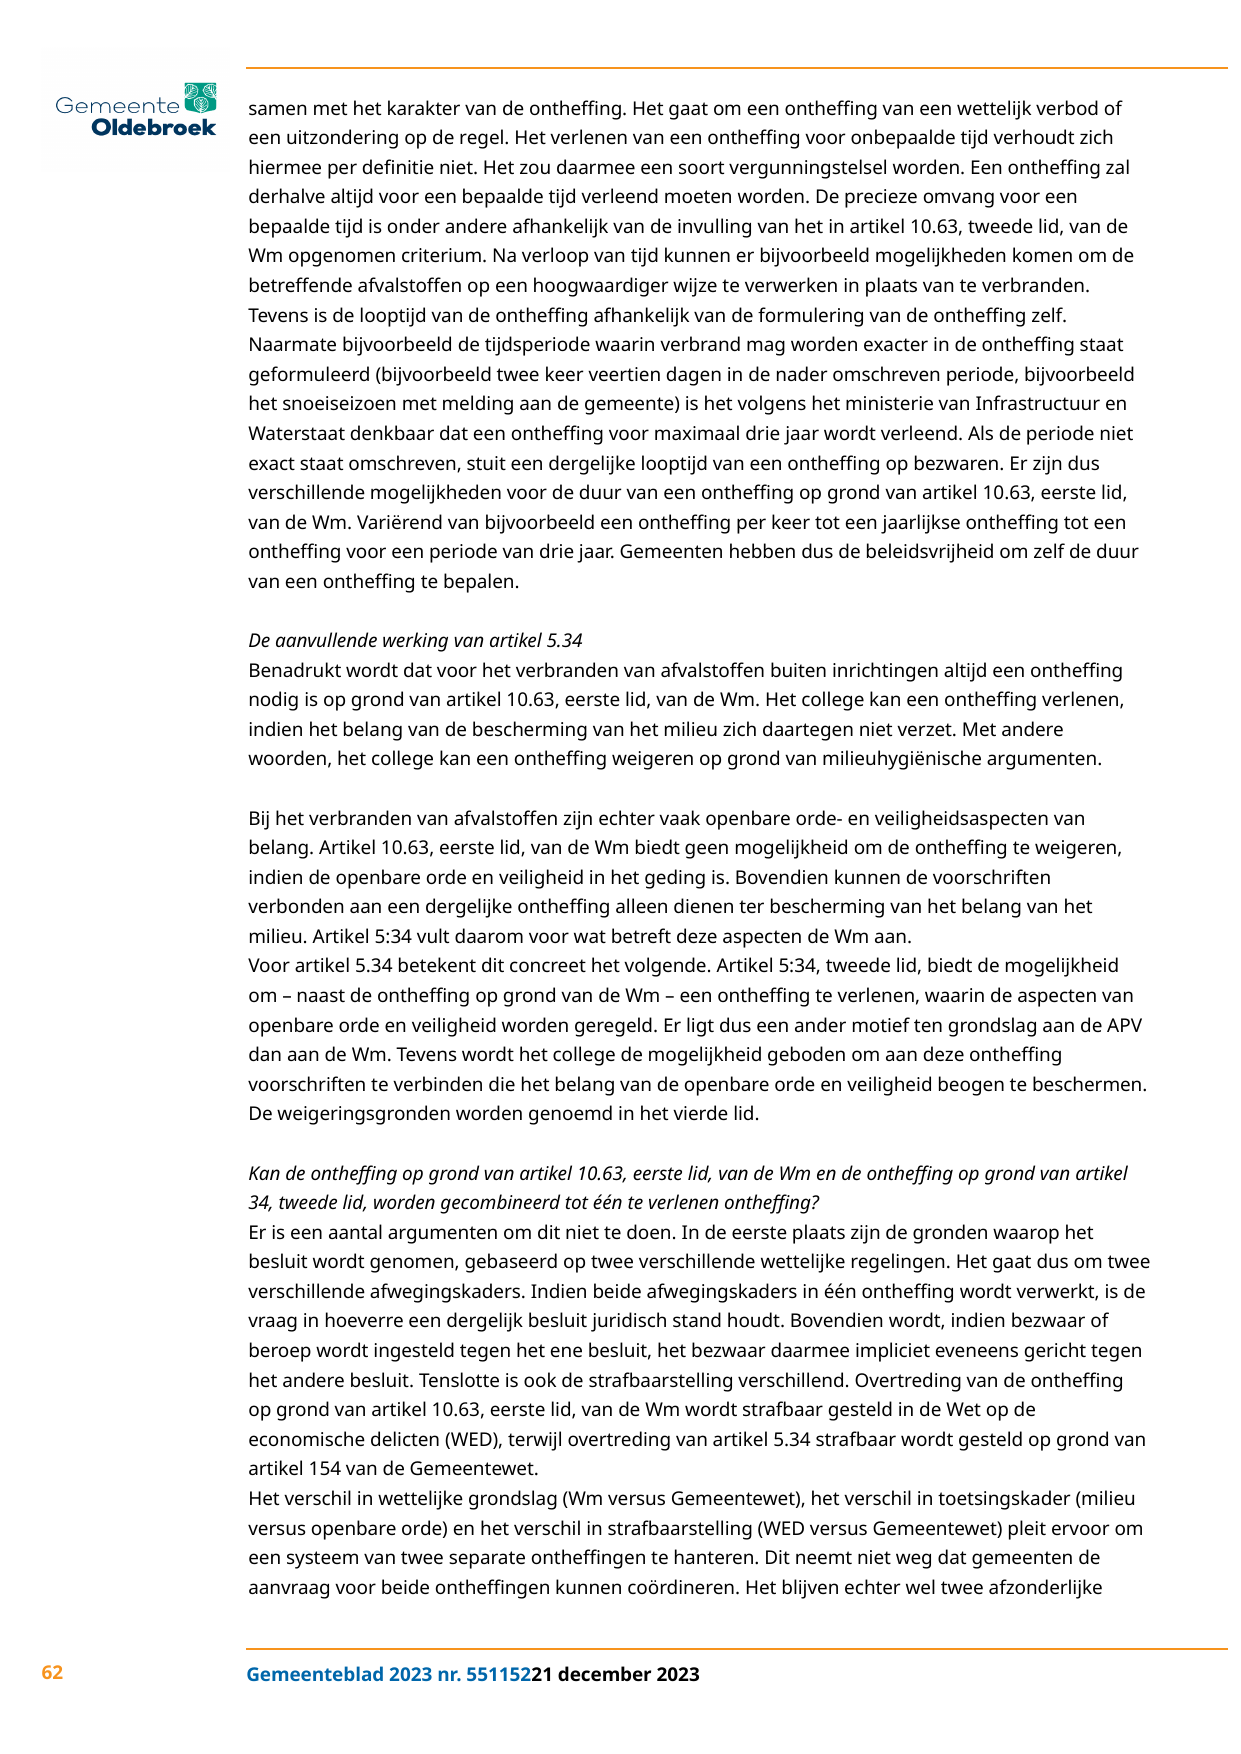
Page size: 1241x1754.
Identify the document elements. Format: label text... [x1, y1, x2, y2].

text Voor artikel 5.34 betekent dit concreet het volgende. Artikel 5:34, tweede lid, biedt de mogelijkheid om – naast de ontheffing op grond van de Wm – een ontheffing te verlenen, waarin de aspecten van openbare orde en veiligheid worden geregeld. Er ligt dus een ander motief ten grondslag aan de APV dan aan de Wm. Tevens wordt het college de mogelijkheid geboden om aan deze ontheffing voorschriften te verbinden die het belang van de openbare orde en veiligheid beogen te beschermen. De weigeringsgronden worden genoemd in het vierde lid. [248, 953, 1152, 1126]
text Bij het verbranden van afvalstoffen zijn echter vaak openbare orde- en veiligheidsaspecten van belang. Artikel 10.63, eerste lid, van de Wm biedt geen mogelijkheid om de ontheffing te weigeren, indien de openbare orde en veiligheid in het geding is. Bovendien kunnen de voorschriften verbonden aan een dergelijke ontheffing alleen dienen ter bescherming van het belang van het milieu. Artikel 5:34 vult daarom voor wat betreft deze aspecten de Wm aan. [248, 805, 1152, 949]
text samen met het karakter van de ontheffing. Het gaat om een ontheffing van een wettelijk verbod of een uitzondering op de regel. Het verlenen van een ontheffing voor onbepaalde tijd verhoudt zich hiermee per definitie niet. Het zou daarmee een soort vergunningstelsel worden. Een ontheffing zal derhalve altijd voor een bepaalde tijd verleend moeten worden. De precieze omvang voor een bepaalde tijd is onder andere afhankelijk van de invulling van het in artikel 10.63, tweede lid, van de Wm opgenomen criterium. Na verloop van tijd kunnen er bijvoorbeeld mogelijkheden komen om de betreffende afvalstoffen op een hoogwaardiger wijze te verwerken in plaats van te verbranden. Tevens is de looptijd van de ontheffing afhankelijk van de formulering van de ontheffing zelf. Naarmate bijvoorbeeld de tijdsperiode waarin verbrand mag worden exacter in de ontheffing staat geformuleerd (bijvoorbeeld twee keer veertien dagen in de nader omschreven periode, bijvoorbeeld het snoeiseizoen met melding aan de gemeente) is het volgens het ministerie van Infrastructuur en Waterstaat denkbaar dat een ontheffing voor maximaal drie jaar wordt verleend. Als de periode niet exact staat omschreven, stuit een dergelijke looptijd van een ontheffing op bezwaren. Er zijn dus verschillende mogelijkheden voor de duur van een ontheffing op grond van artikel 10.63, eerste lid, van de Wm. Variërend van bijvoorbeeld een ontheffing per keer tot een jaarlijkse ontheffing tot een ontheffing voor een periode van drie jaar. Gemeenten hebben dus de beleidsvrijheid om zelf de duur van een ontheffing te bepalen. [248, 95, 1152, 594]
text De aanvullende werking van artikel 5.34 [248, 627, 1152, 653]
text Er is een aantal argumenten om dit niet te doen. In de eerste plaats zijn de gronden waarop het besluit wordt genomen, gebaseerd op twee verschillende wettelijke regelingen. Het gaat dus om twee verschillende afwegingskaders. Indien beide afwegingskaders in één ontheffing wordt verwerkt, is de vraag in hoeverre een dergelijk besluit juridisch stand houdt. Bovendien wordt, indien bezwaar of beroep wordt ingesteld tegen het ene besluit, het bezwaar daarmee impliciet eveneens gericht tegen het andere besluit. Tenslotte is ook de strafbaarstelling verschillend. Overtreding van de ontheffing op grond van artikel 10.63, eerste lid, van de Wm wordt strafbaar gesteld in de Wet op de economische delicten (WED), terwijl overtreding van artikel 5.34 strafbaar wordt gesteld op grond van artikel 154 van de Gemeentewet. [248, 1219, 1152, 1481]
text Kan de ontheffing op grond van artikel 10.63, eerste lid, van de Wm en de ontheffing op grond van artikel 34, tweede lid, worden gecombineerd tot één te verlenen ontheffing? [248, 1160, 1152, 1215]
picture [41, 47, 231, 172]
text Het verschil in wettelijke grondslag (Wm versus Gemeentewet), het verschil in toetsingskader (milieu versus openbare orde) en het verschil in strafbaarstelling (WED versus Gemeentewet) pleit ervoor om een systeem van twee separate ontheffingen te hanteren. Dit neemt niet weg dat gemeenten de aanvraag voor beide ontheffingen kunnen coördineren. Het blijven echter wel twee afzonderlijke [248, 1485, 1152, 1600]
text Benadrukt wordt dat voor het verbranden van afvalstoffen buiten inrichtingen altijd een ontheffing nodig is op grond van artikel 10.63, eerste lid, van de Wm. Het college kan een ontheffing verlenen, indien het belang van de bescherming van het milieu zich daartegen niet verzet. Met andere woorden, het college kan een ontheffing weigeren op grond van milieuhygiënische argumenten. [248, 657, 1152, 771]
